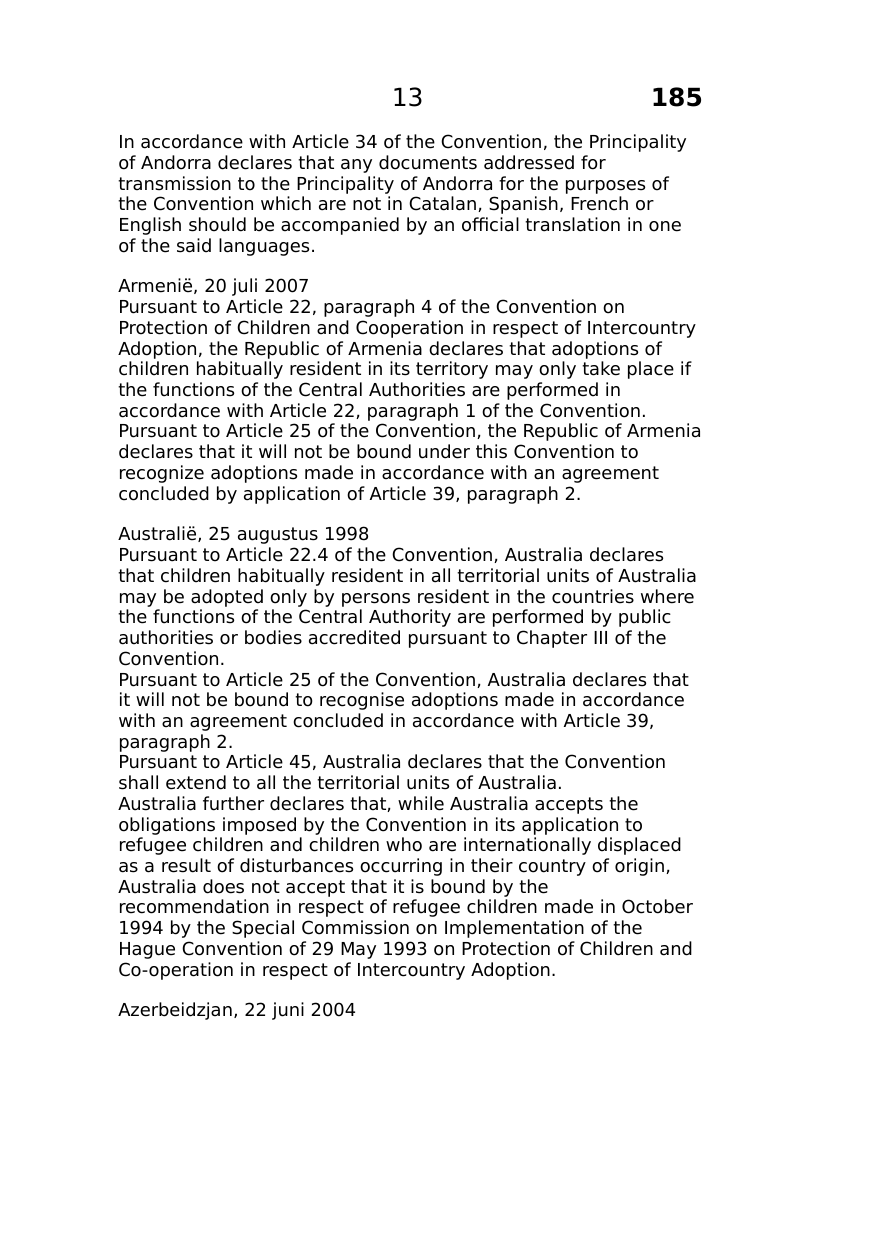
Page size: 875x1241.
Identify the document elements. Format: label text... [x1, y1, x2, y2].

text Australia further declares that, while Australia accepts the obligations imposed by the Convention in its application to refugee children and children who are internationally displaced as a result of disturbances occurring in their country of origin, Australia does not accept that it is bound by the recommendation in respect of refugee children made in October 1994 by the Special Commission on Implementation of the Hague Convention of 29 May 1993 on Protection of Children and Co-operation in respect of Intercountry Adoption. [118, 794, 703, 980]
text Pursuant to Article 25 of the Convention, the Republic of Armenia declares that it will not be bound under this Convention to recognize adoptions made in accordance with an agreement concluded by application of Article 39, paragraph 2. [118, 421, 703, 504]
text Pursuant to Article 22, paragraph 4 of the Convention on Protection of Children and Cooperation in respect of Intercountry Adoption, the Republic of Armenia declares that adoptions of children habitually resident in its territory may only take place if the functions of the Central Authorities are performed in accordance with Article 22, paragraph 1 of the Convention. [118, 297, 703, 421]
text Australië, 25 augustus 1998 [118, 524, 703, 545]
text Pursuant to Article 25 of the Convention, Australia declares that it will not be bound to recognise adoptions made in accordance with an agreement concluded in accordance with Article 39, paragraph 2. [118, 669, 703, 752]
text Azerbeidzjan, 22 juni 2004 [118, 1000, 703, 1021]
text Armenië, 20 juli 2007 [118, 276, 703, 297]
text Pursuant to Article 22.4 of the Convention, Australia declares that children habitually resident in all territorial units of Australia may be adopted only by persons resident in the countries where the functions of the Central Authority are performed by public authorities or bodies accredited pursuant to Chapter III of the Convention. [118, 545, 703, 669]
text Pursuant to Article 45, Australia declares that the Convention shall extend to all the territorial units of Australia. [118, 752, 703, 794]
text In accordance with Article 34 of the Convention, the Principality of Andorra declares that any documents addressed for transmission to the Principality of Andorra for the purposes of the Convention which are not in Catalan, Spanish, French or English should be accompanied by an official translation in one of the said languages. [118, 132, 703, 256]
